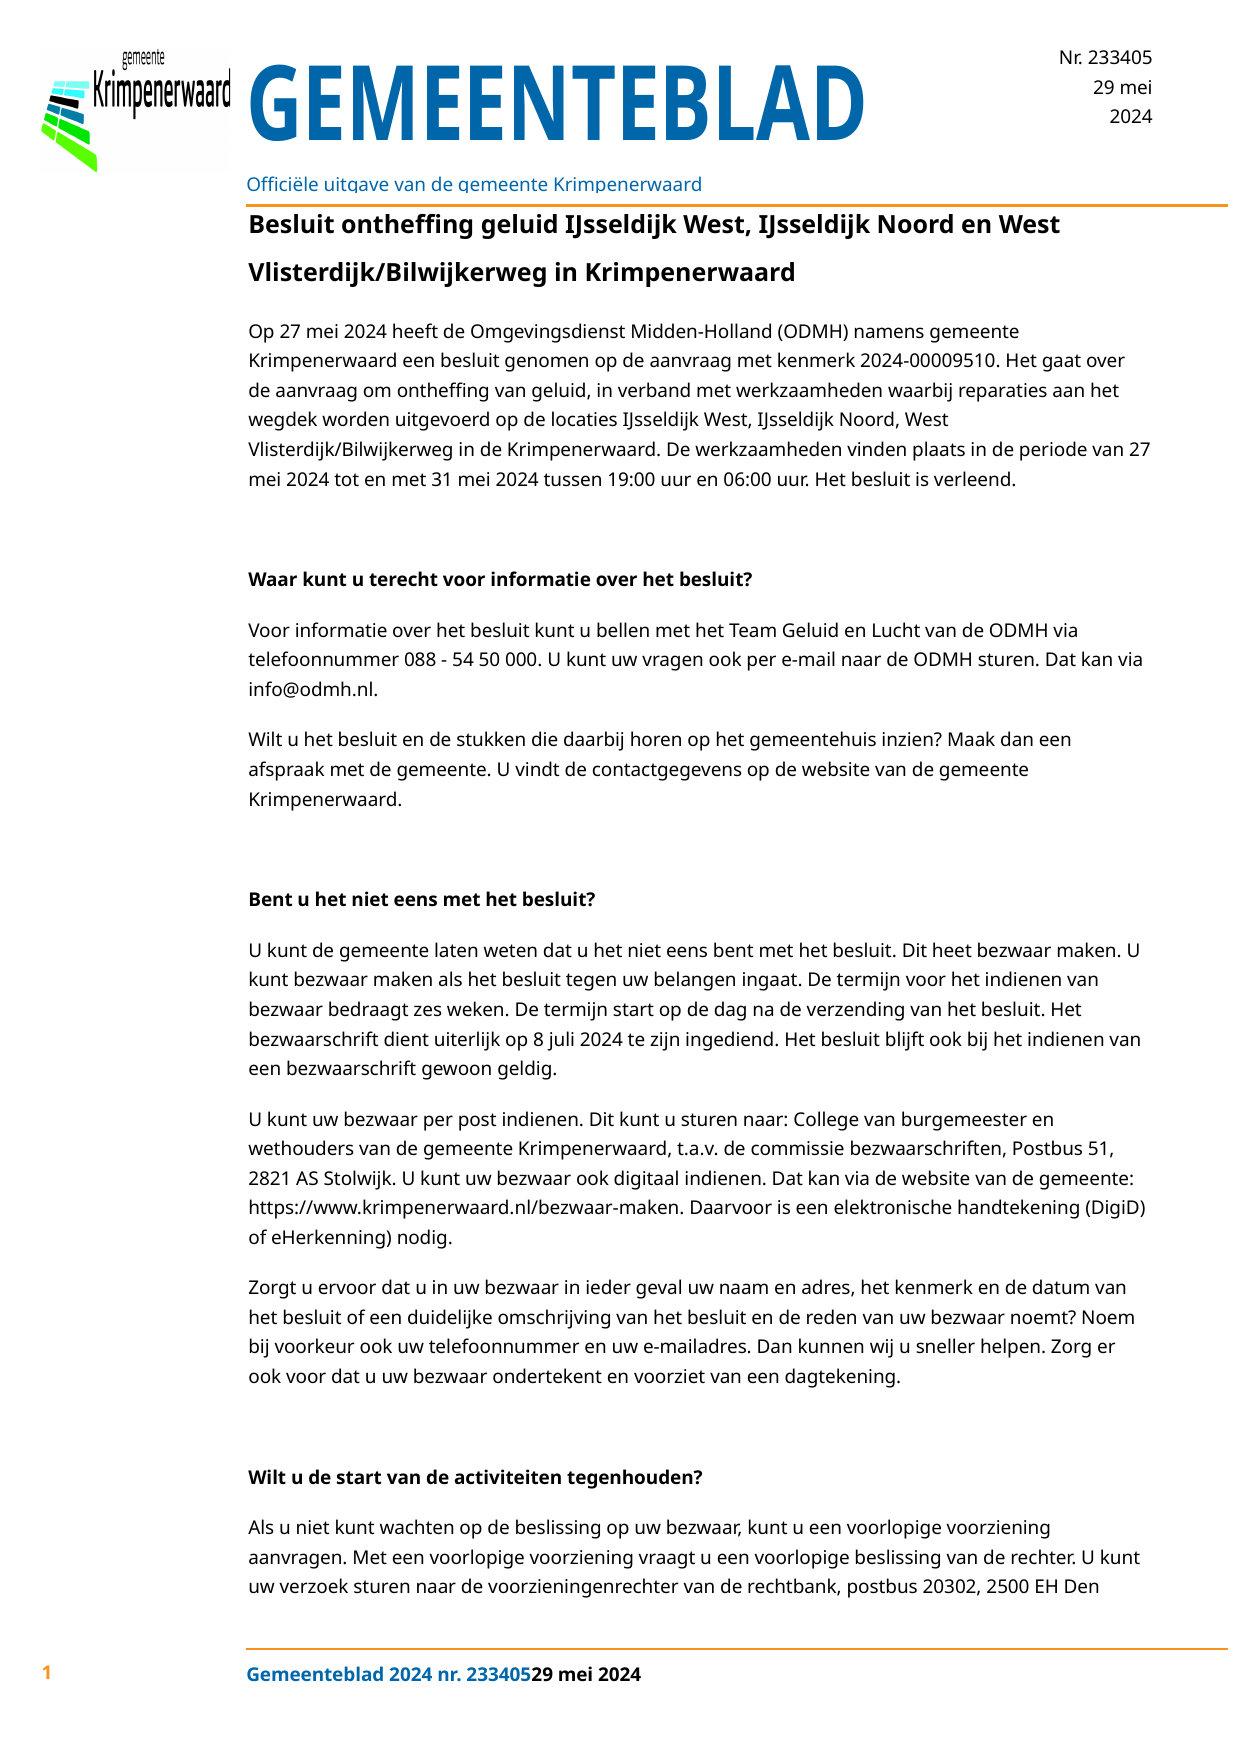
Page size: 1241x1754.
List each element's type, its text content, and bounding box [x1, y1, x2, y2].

text Bent u het niet eens met het besluit? [248, 887, 1152, 912]
text Waar kunt u terecht voor informatie over het besluit? [248, 567, 1152, 592]
text Wilt u de start van de activiteiten tegenhouden? [248, 1464, 1152, 1490]
text Voor informatie over het besluit kunt u bellen met het Team Geluid en Lucht van de ODMH via telefoonnummer 088 - 54 50 000. U kunt uw vragen ook per e-mail naar de ODMH sturen. Dat kan via info@odmh.nl. [248, 617, 1152, 702]
text Zorgt u ervoor dat u in uw bezwaar in ieder geval uw naam en adres, het kenmerk en de datum van het besluit of een duidelijke omschrijving van het besluit en de reden van uw bezwaar noemt? Noem bij voorkeur ook uw telefoonnummer en uw e-mailadres. Dan kunnen wij u sneller helpen. Zorg er ook voor dat u uw bezwaar ondertekent en voorziet van een dagtekening. [248, 1274, 1152, 1389]
text U kunt de gemeente laten weten dat u het niet eens bent met het besluit. Dit heet bezwaar maken. U kunt bezwaar maken als het besluit tegen uw belangen ingaat. De termijn voor het indienen van bezwaar bedraagt zes weken. De termijn start op de dag na de verzending van het besluit. Het bezwaarschrift dient uiterlijk op 8 juli 2024 te zijn ingediend. Het besluit blijft ook bij het indienen van een bezwaarschrift gewoon geldig. [248, 937, 1152, 1081]
text Op 27 mei 2024 heeft de Omgevingsdienst Midden-Holland (ODMH) namens gemeente Krimpenerwaard een besluit genomen op de aanvraag met kenmerk 2024-00009510. Het gaat over de aanvraag om ontheffing van geluid, in verband met werkzaamheden waarbij reparaties aan het wegdek worden uitgevoerd op de locaties IJsseldijk West, IJsseldijk Noord, West Vlisterdijk/Bilwijkerweg in de Krimpenerwaard. De werkzaamheden vinden plaats in de periode van 27 mei 2024 tot en met 31 mei 2024 tussen 19:00 uur en 06:00 uur. Het besluit is verleend. [248, 318, 1152, 492]
text U kunt uw bezwaar per post indienen. Dit kunt u sturen naar: College van burgemeester en wethouders van de gemeente Krimpenerwaard, t.a.v. de commissie bezwaarschriften, Postbus 51, 2821 AS Stolwijk. U kunt uw bezwaar ook digitaal indienen. Dat kan via de website van de gemeente: https://www.krimpenerwaard.nl/bezwaar-maken. Daarvoor is een elektronische handtekening (DigiD) of eHerkenning) nodig. [248, 1106, 1152, 1250]
text Besluit ontheffing geluid IJsseldijk West, IJsseldijk Noord en West Vlisterdijk/Bilwijkerweg in Krimpenerwaard [248, 207, 1152, 288]
text Als u niet kunt wachten op de beslissing op uw bezwaar, kunt u een voorlopige voorziening aanvragen. Met een voorlopige voorziening vraagt u een voorlopige beslissing van de rechter. U kunt uw verzoek sturen naar de voorzieningenrechter van de rechtbank, postbus 20302, 2500 EH Den [248, 1514, 1152, 1599]
text Wilt u het besluit en de stukken die daarbij horen op het gemeentehuis inzien? Maak dan een afspraak met de gemeente. U vindt de contactgegevens op de website van de gemeente Krimpenerwaard. [248, 727, 1152, 812]
picture [41, 47, 231, 172]
